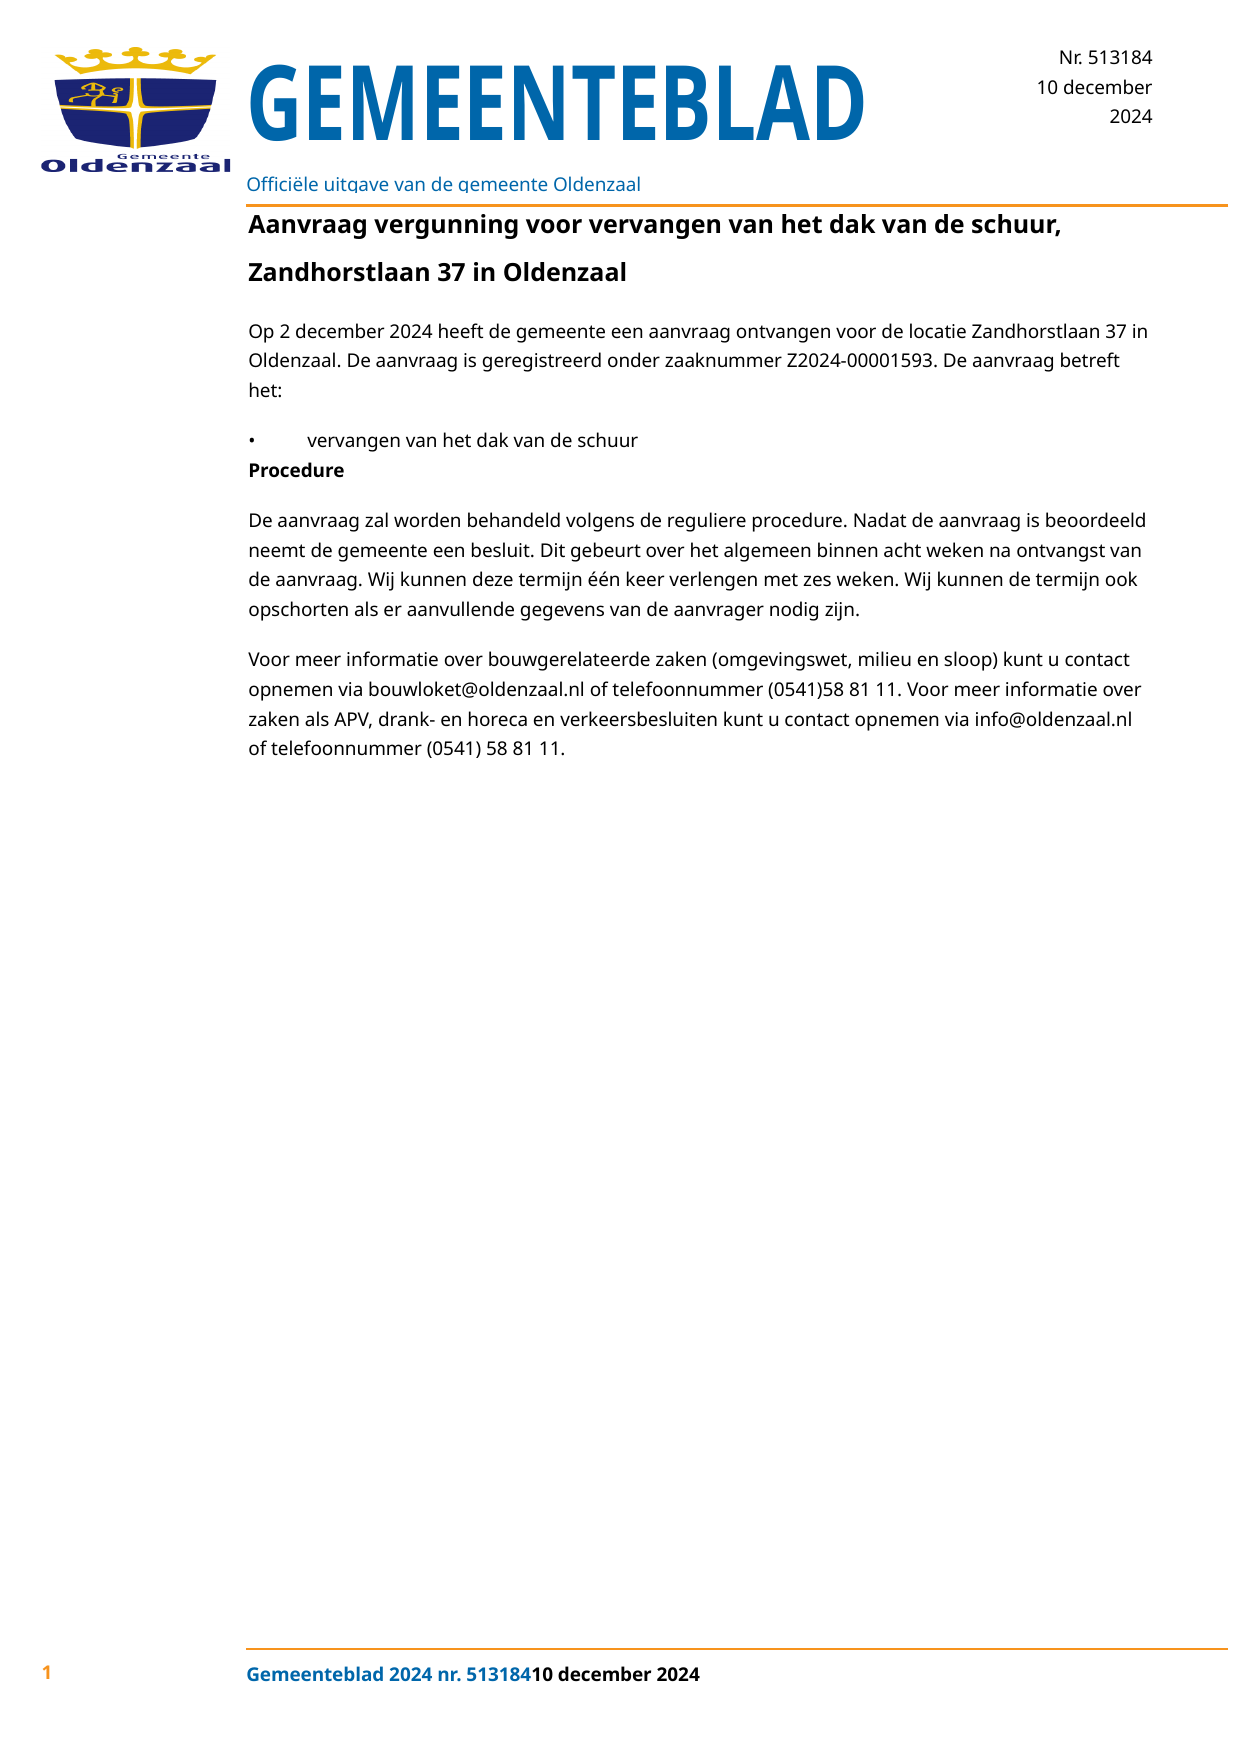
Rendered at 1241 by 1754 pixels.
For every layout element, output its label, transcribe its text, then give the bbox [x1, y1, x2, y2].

text De aanvraag zal worden behandeld volgens de reguliere procedure. Nadat de aanvraag is beoordeeld neemt de gemeente een besluit. Dit gebeurt over het algemeen binnen acht weken na ontvangst van de aanvraag. Wij kunnen deze termijn één keer verlengen met zes weken. Wij kunnen de termijn ook opschorten als er aanvullende gegevens van de aanvrager nodig zijn. [248, 507, 1152, 622]
text Op 2 december 2024 heeft de gemeente een aanvraag ontvangen voor de locatie Zandhorstlaan 37 in Oldenzaal. De aanvraag is geregistreerd onder zaaknummer Z2024-00001593. De aanvraag betreft het: [248, 318, 1152, 403]
list vervangen van het dak van de schuur [248, 427, 1152, 453]
text Procedure [248, 457, 1152, 483]
text Aanvraag vergunning voor vervangen van het dak van de schuur, Zandhorstlaan 37 in Oldenzaal [248, 207, 1152, 288]
picture [41, 47, 231, 172]
text Voor meer informatie over bouwgerelateerde zaken (omgevingswet, milieu en sloop) kunt u contact opnemen via bouwloket@oldenzaal.nl of telefoonnummer (0541)58 81 11. Voor meer informatie over zaken als APV, drank- en horeca en verkeersbesluiten kunt u contact opnemen via info@oldenzaal.nl of telefoonnummer (0541) 58 81 11. [248, 647, 1152, 761]
